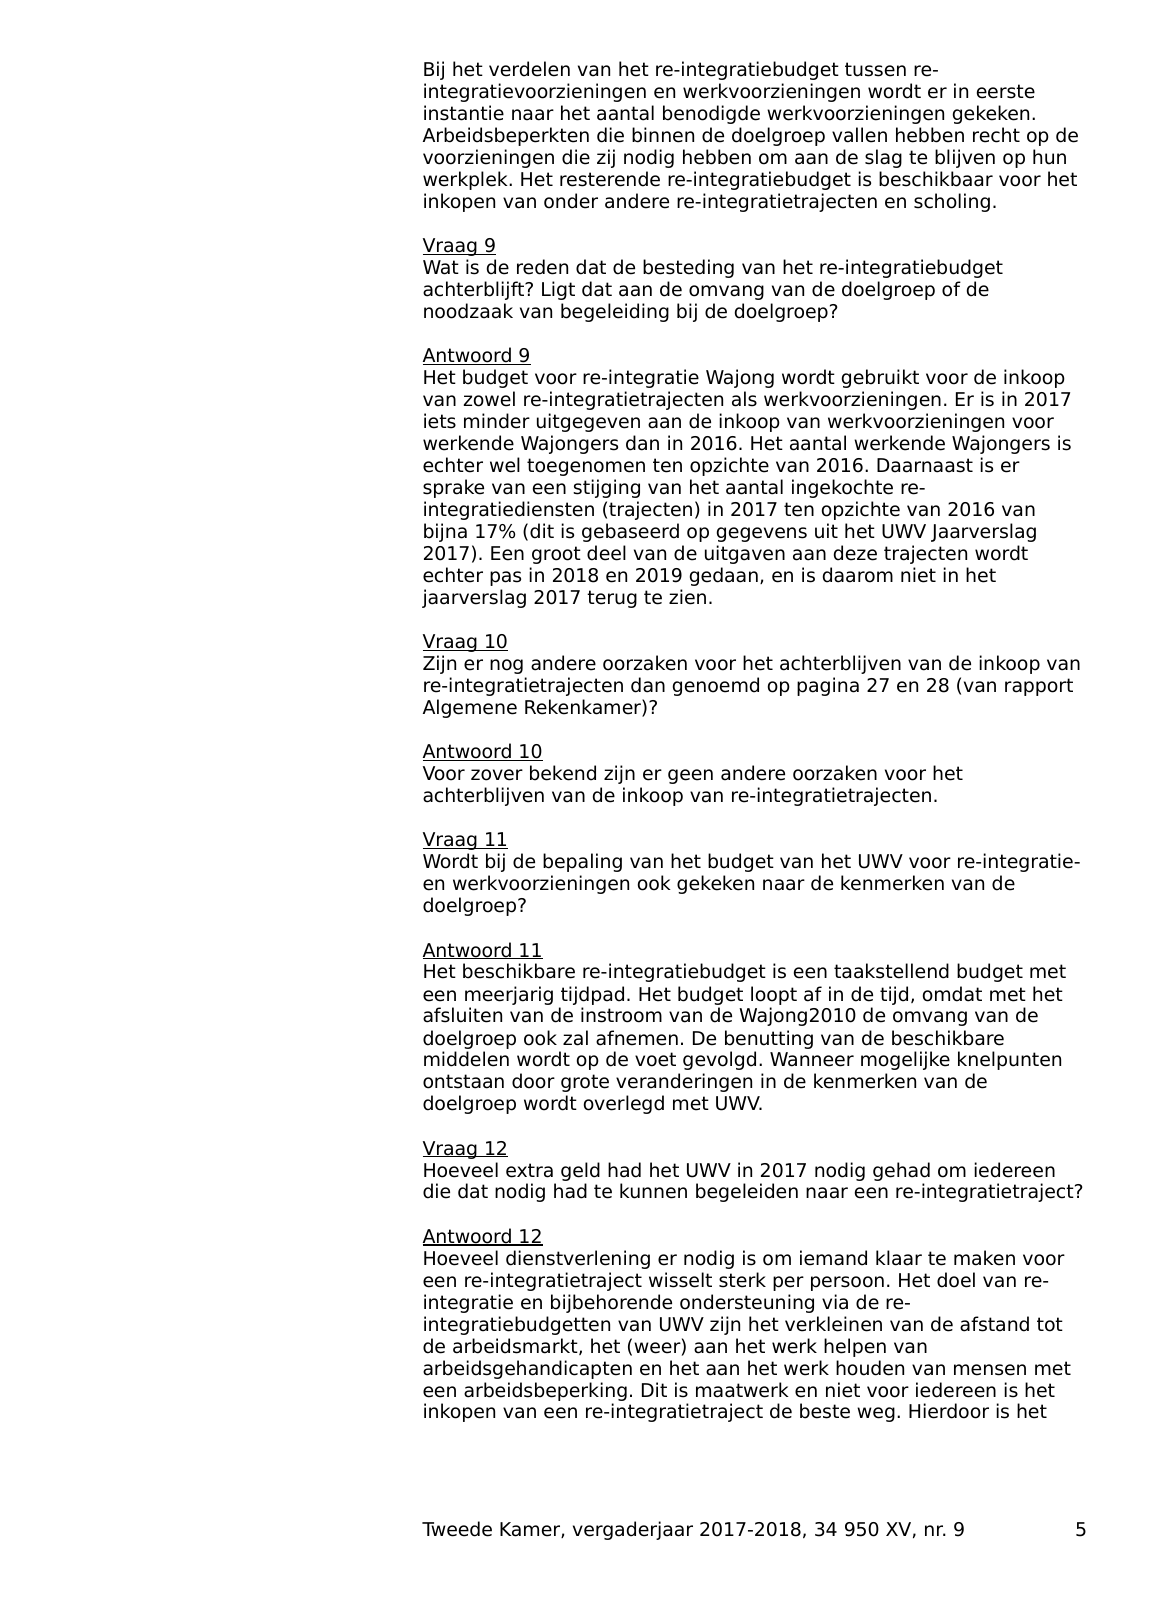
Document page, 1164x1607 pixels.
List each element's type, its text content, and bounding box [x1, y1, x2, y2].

text Wordt bij de bepaling van het budget van het UWV voor re-integratie- en werkvoorzieningen ook gekeken naar de kenmerken van de doelgroep? [422, 851, 1087, 917]
text Wat is de reden dat de besteding van het re-integratiebudget achterblijft? Ligt dat aan de omvang van de doelgroep of de noodzaak van begeleiding bij de doelgroep? [422, 257, 1087, 323]
text Vraag 12 [422, 1137, 1087, 1159]
text Zijn er nog andere oorzaken voor het achterblijven van de inkoop van re-integratietrajecten dan genoemd op pagina 27 en 28 (van rapport Algemene Rekenkamer)? [422, 653, 1087, 719]
text Bij het verdelen van het re-integratiebudget tussen re-integratievoorzieningen en werkvoorzieningen wordt er in eerste instantie naar het aantal benodigde werkvoorzieningen gekeken. Arbeidsbeperkten die binnen de doelgroep vallen hebben recht op de voorzieningen die zij nodig hebben om aan de slag te blijven op hun werkplek. Het resterende re-integratiebudget is beschikbaar voor het inkopen van onder andere re-integratietrajecten en scholing. [422, 59, 1087, 213]
text Vraag 11 [422, 829, 1087, 851]
text Het beschikbare re-integratiebudget is een taakstellend budget met een meerjarig tijdpad. Het budget loopt af in de tijd, omdat met het afsluiten van de instroom van de Wajong2010 de omvang van de doelgroep ook zal afnemen. De benutting van de beschikbare middelen wordt op de voet gevolgd. Wanneer mogelijke knelpunten ontstaan door grote veranderingen in de kenmerken van de doelgroep wordt overlegd met UWV. [422, 961, 1087, 1115]
text Antwoord 12 [422, 1226, 1087, 1248]
text Antwoord 9 [422, 345, 1087, 367]
text Vraag 9 [422, 235, 1087, 257]
text Antwoord 11 [422, 939, 1087, 961]
text Het budget voor re-integratie Wajong wordt gebruikt voor de inkoop van zowel re-integratietrajecten als werkvoorzieningen. Er is in 2017 iets minder uitgegeven aan de inkoop van werkvoorzieningen voor werkende Wajongers dan in 2016. Het aantal werkende Wajongers is echter wel toegenomen ten opzichte van 2016. Daarnaast is er sprake van een stijging van het aantal ingekochte re-integratiediensten (trajecten) in 2017 ten opzichte van 2016 van bijna 17% (dit is gebaseerd op gegevens uit het UWV Jaarverslag 2017). Een groot deel van de uitgaven aan deze trajecten wordt echter pas in 2018 en 2019 gedaan, en is daarom niet in het jaarverslag 2017 terug te zien. [422, 367, 1087, 609]
text Hoeveel extra geld had het UWV in 2017 nodig gehad om iedereen die dat nodig had te kunnen begeleiden naar een re-integratietraject? [422, 1159, 1087, 1203]
text Hoeveel dienstverlening er nodig is om iemand klaar te maken voor een re-integratietraject wisselt sterk per persoon. Het doel van re-integratie en bijbehorende ondersteuning via de re-integratiebudgetten van UWV zijn het verkleinen van de afstand tot de arbeidsmarkt, het (weer) aan het werk helpen van arbeidsgehandicapten en het aan het werk houden van mensen met een arbeidsbeperking. Dit is maatwerk en niet voor iedereen is het inkopen van een re-integratietraject de beste weg. Hierdoor is het [422, 1248, 1087, 1423]
text Vraag 10 [422, 631, 1087, 653]
text Antwoord 10 [422, 741, 1087, 763]
text Voor zover bekend zijn er geen andere oorzaken voor het achterblijven van de inkoop van re-integratietrajecten. [422, 763, 1087, 807]
